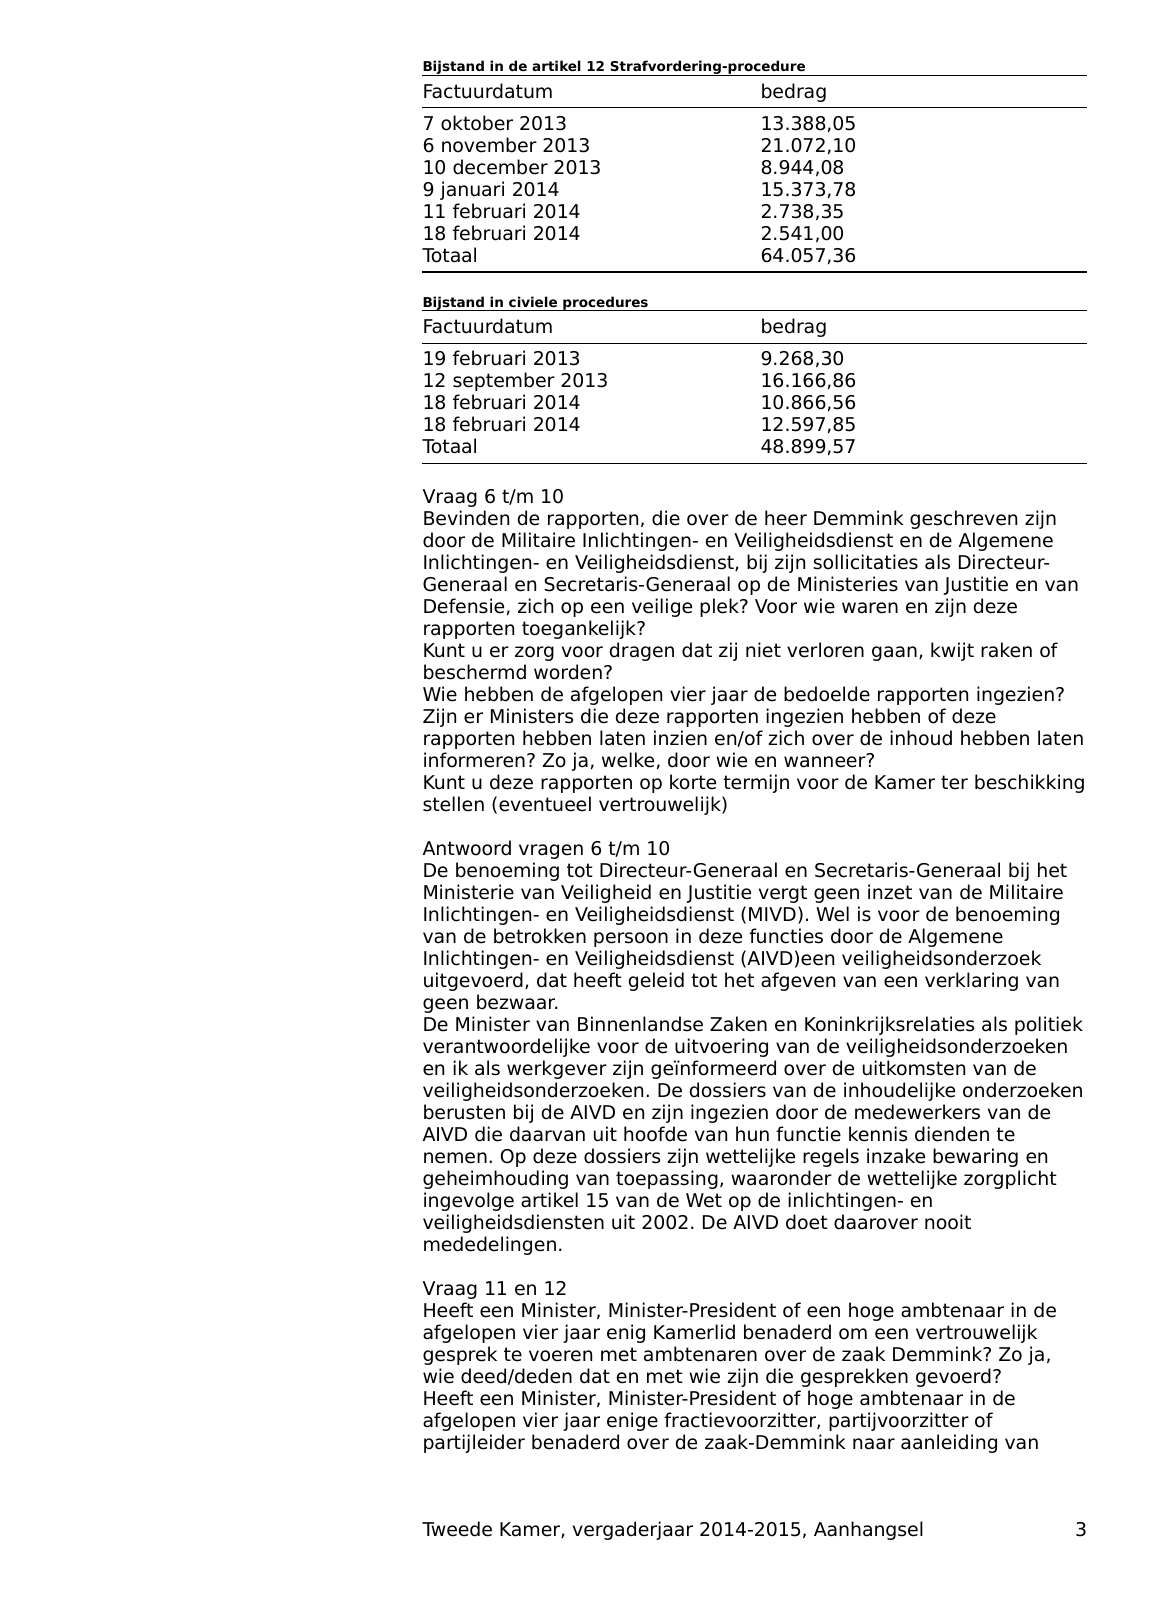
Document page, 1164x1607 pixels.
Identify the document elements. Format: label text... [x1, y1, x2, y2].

table_header Bijstand in civiele procedures [422, 294, 1087, 310]
table_cell Totaal [422, 436, 754, 463]
text Kunt u er zorg voor dragen dat zij niet verloren gaan, kwijt raken of beschermd worden? [422, 640, 1087, 684]
text Bevinden de rapporten, die over de heer Demmink geschreven zijn door de Militaire Inlichtingen- en Veiligheidsdienst en de Algemene Inlichtingen- en Veiligheidsdienst, bij zijn sollicitaties als Directeur-Generaal en Secretaris-Generaal op de Ministeries van Justitie en van Defensie, zich op een veilige plek? Voor wie waren en zijn deze rapporten toegankelijk? [422, 508, 1087, 640]
table_cell 12.597,85 [754, 414, 1087, 436]
text Vraag 6 t/m 10 [422, 486, 1087, 508]
table_cell 8.944,08 [754, 157, 1087, 179]
text De Minister van Binnenlandse Zaken en Koninkrijksrelaties als politiek verantwoordelijke voor de uitvoering van de veiligheidsonderzoeken en ik als werkgever zijn geïnformeerd over de uitkomsten van de veiligheidsonderzoeken. De dossiers van de inhoudelijke onderzoeken berusten bij de AIVD en zijn ingezien door de medewerkers van de AIVD die daarvan uit hoofde van hun functie kennis dienden te nemen. Op deze dossiers zijn wettelijke regels inzake bewaring en geheimhouding van toepassing, waaronder de wettelijke zorgplicht ingevolge artikel 15 van de Wet op de inlichtingen- en veiligheidsdiensten uit 2002. De AIVD doet daarover nooit mededelingen. [422, 1014, 1087, 1256]
table_cell 64.057,36 [754, 245, 1087, 271]
table_cell 16.166,86 [754, 370, 1087, 392]
text Vraag 11 en 12 [422, 1278, 1087, 1300]
table_cell 18 februari 2014 [422, 223, 754, 245]
table_cell 19 februari 2013 [422, 344, 754, 370]
table_cell 21.072,10 [754, 135, 1087, 157]
table_cell Totaal [422, 245, 754, 271]
text Heeft een Minister, Minister-President of een hoge ambtenaar in de afgelopen vier jaar enig Kamerlid benaderd om een vertrouwelijk gesprek te voeren met ambtenaren over de zaak Demmink? Zo ja, wie deed/deden dat en met wie zijn die gesprekken gevoerd? [422, 1300, 1087, 1388]
table_header Bijstand in de artikel 12 Strafvordering-procedure [422, 59, 1087, 75]
table_cell 48.899,57 [754, 436, 1087, 463]
table_cell 15.373,78 [754, 179, 1087, 201]
table_cell Factuurdatum [422, 311, 754, 342]
text Heeft een Minister, Minister-President of hoge ambtenaar in de afgelopen vier jaar enige fractievoorzitter, partijvoorzitter of partijleider benaderd over de zaak-Demmink naar aanleiding van [422, 1388, 1087, 1453]
table_cell 12 september 2013 [422, 370, 754, 392]
table_cell bedrag [754, 76, 1087, 107]
table_cell 6 november 2013 [422, 135, 754, 157]
text De benoeming tot Directeur-Generaal en Secretaris-Generaal bij het Ministerie van Veiligheid en Justitie vergt geen inzet van de Militaire Inlichtingen- en Veiligheidsdienst (MIVD). Wel is voor de benoeming van de betrokken persoon in deze functies door de Algemene Inlichtingen- en Veiligheidsdienst (AIVD)een veiligheidsonderzoek uitgevoerd, dat heeft geleid tot het afgeven van een verklaring van geen bezwaar. [422, 860, 1087, 1014]
text Antwoord vragen 6 t/m 10 [422, 838, 1087, 860]
table_cell 7 oktober 2013 [422, 108, 754, 135]
text Kunt u deze rapporten op korte termijn voor de Kamer ter beschikking stellen (eventueel vertrouwelijk) [422, 772, 1087, 816]
table_cell 9 januari 2014 [422, 179, 754, 201]
table_cell bedrag [754, 311, 1087, 342]
table_cell 9.268,30 [754, 344, 1087, 370]
table_cell 11 februari 2014 [422, 201, 754, 223]
text Wie hebben de afgelopen vier jaar de bedoelde rapporten ingezien? [422, 684, 1087, 706]
table_cell 18 februari 2014 [422, 392, 754, 414]
table_cell 2.541,00 [754, 223, 1087, 245]
table_cell 2.738,35 [754, 201, 1087, 223]
table_cell 18 februari 2014 [422, 414, 754, 436]
table_cell 13.388,05 [754, 108, 1087, 135]
table_cell Factuurdatum [422, 76, 754, 107]
table_cell 10 december 2013 [422, 157, 754, 179]
table_cell 10.866,56 [754, 392, 1087, 414]
text Zijn er Ministers die deze rapporten ingezien hebben of deze rapporten hebben laten inzien en/of zich over de inhoud hebben laten informeren? Zo ja, welke, door wie en wanneer? [422, 706, 1087, 772]
